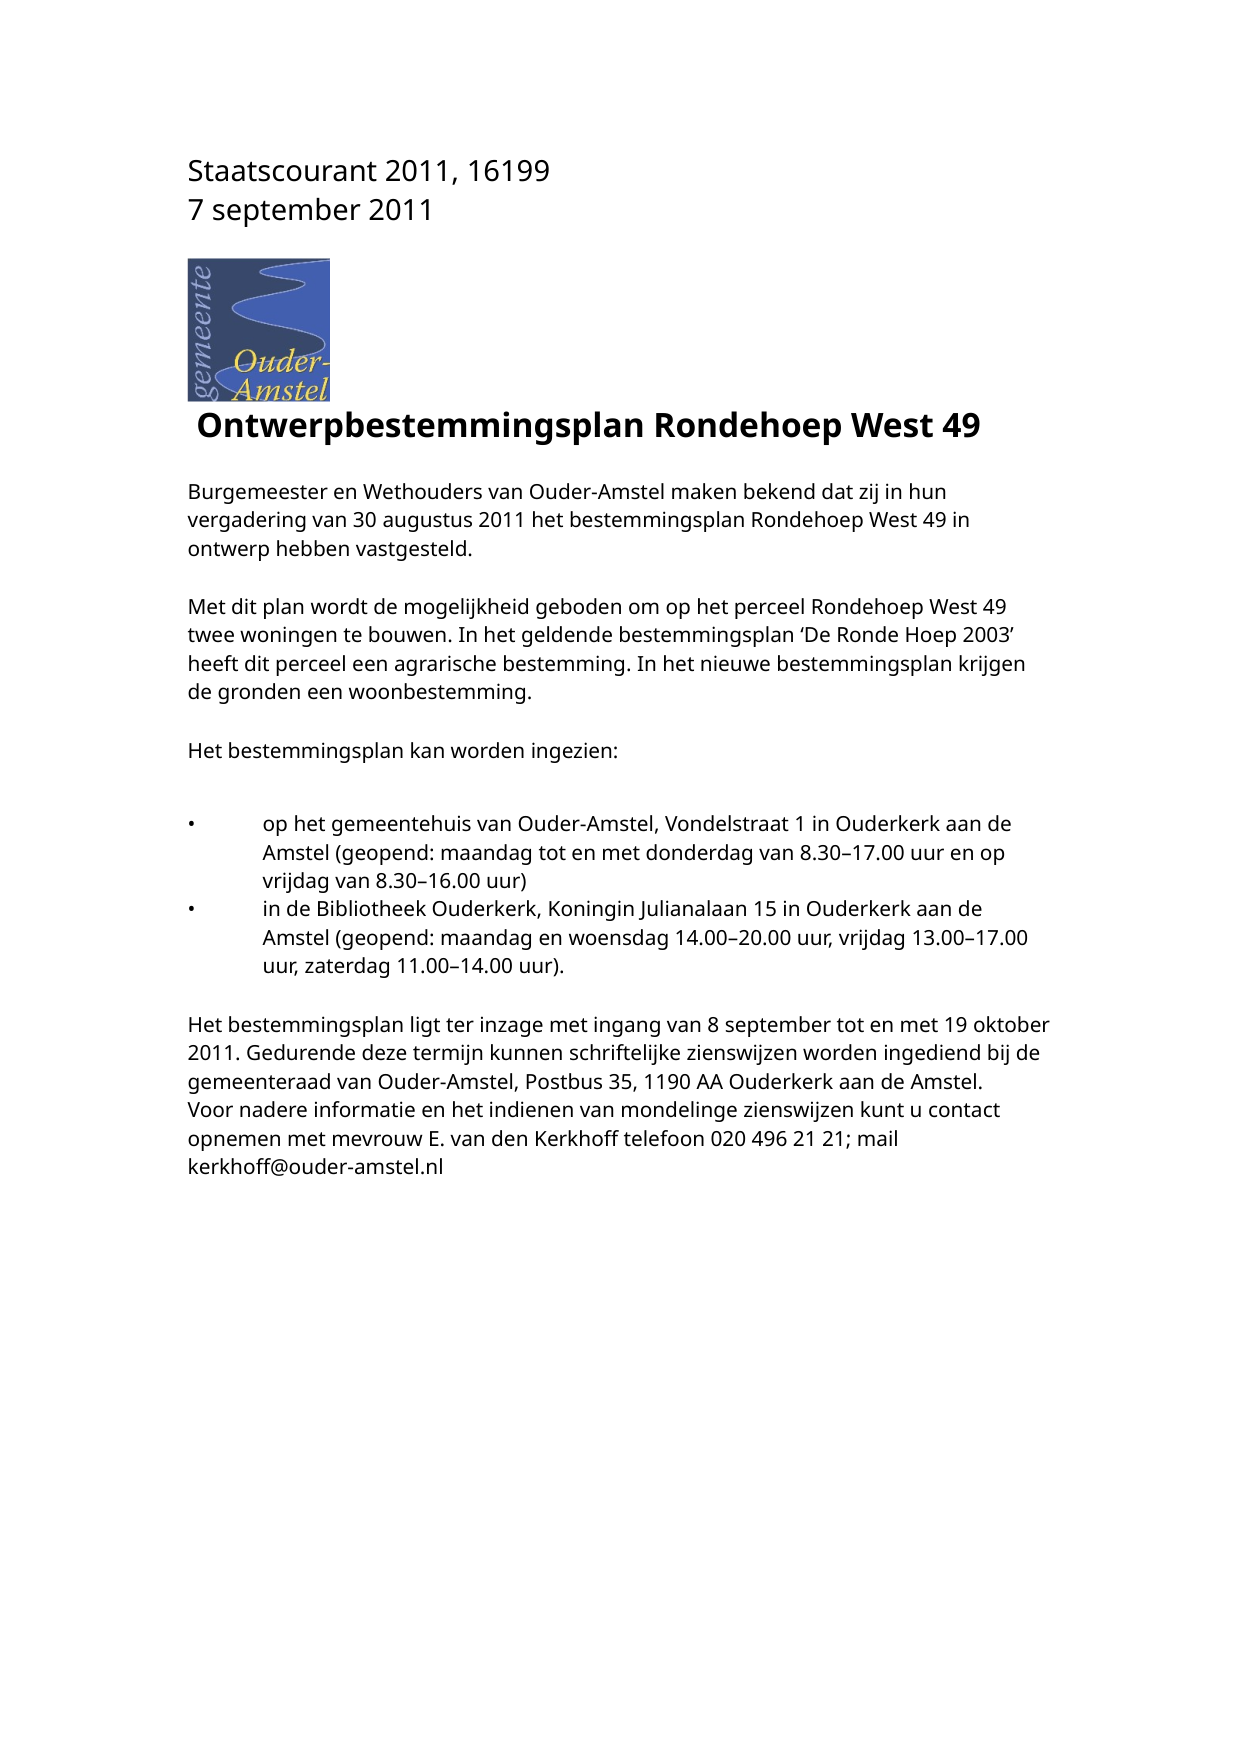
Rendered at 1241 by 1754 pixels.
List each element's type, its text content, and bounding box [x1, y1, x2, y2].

text Staatscourant 2011, 16199 [187, 150, 1053, 190]
list op het gemeentehuis van Ouder-Amstel, Vondelstraat 1 in Ouderkerk aan de Amstel (geopend: maandag tot en met donderdag van 8.30–17.00 uur en op vrijdag van 8.30–16.00 uur) [187, 809, 1053, 894]
text 7 september 2011 [187, 190, 1053, 229]
subtitle Ontwerpbestemmingsplan Rondehoep West 49 [187, 271, 1053, 447]
text Met dit plan wordt de mogelijkheid geboden om op het perceel Rondehoep West 49 twee woningen te bouwen. In het geldende bestemmingsplan ‘De Ronde Hoep 2003’ heeft dit perceel een agrarische bestemming. In het nieuwe bestemmingsplan krijgen de gronden een woonbestemming. [187, 592, 1053, 706]
text Voor nadere informatie en het indienen van mondelinge zienswijzen kunt u contact opnemen met mevrouw E. van den Kerkhoff telefoon 020 496 21 21; mail kerkhoff@ouder-amstel.nl [187, 1095, 1053, 1181]
text Burgemeester en Wethouders van Ouder-Amstel maken bekend dat zij in hun vergadering van 30 augustus 2011 het bestemmingsplan Rondehoep West 49 in ontwerp hebben vastgesteld. [187, 477, 1053, 562]
text Het bestemmingsplan kan worden ingezien: [187, 736, 1053, 764]
text Het bestemmingsplan ligt ter inzage met ingang van 8 september tot en met 19 oktober 2011. Gedurende deze termijn kunnen schriftelijke zienswijzen worden ingediend bij de gemeenteraad van Ouder-Amstel, Postbus 35, 1190 AA Ouderkerk aan de Amstel. [187, 1010, 1053, 1095]
picture [187, 258, 330, 402]
list in de Bibliotheek Ouderkerk, Koningin Julianalaan 15 in Ouderkerk aan de Amstel (geopend: maandag en woensdag 14.00–20.00 uur, vrijdag 13.00–17.00 uur, zaterdag 11.00–14.00 uur). [187, 894, 1053, 980]
